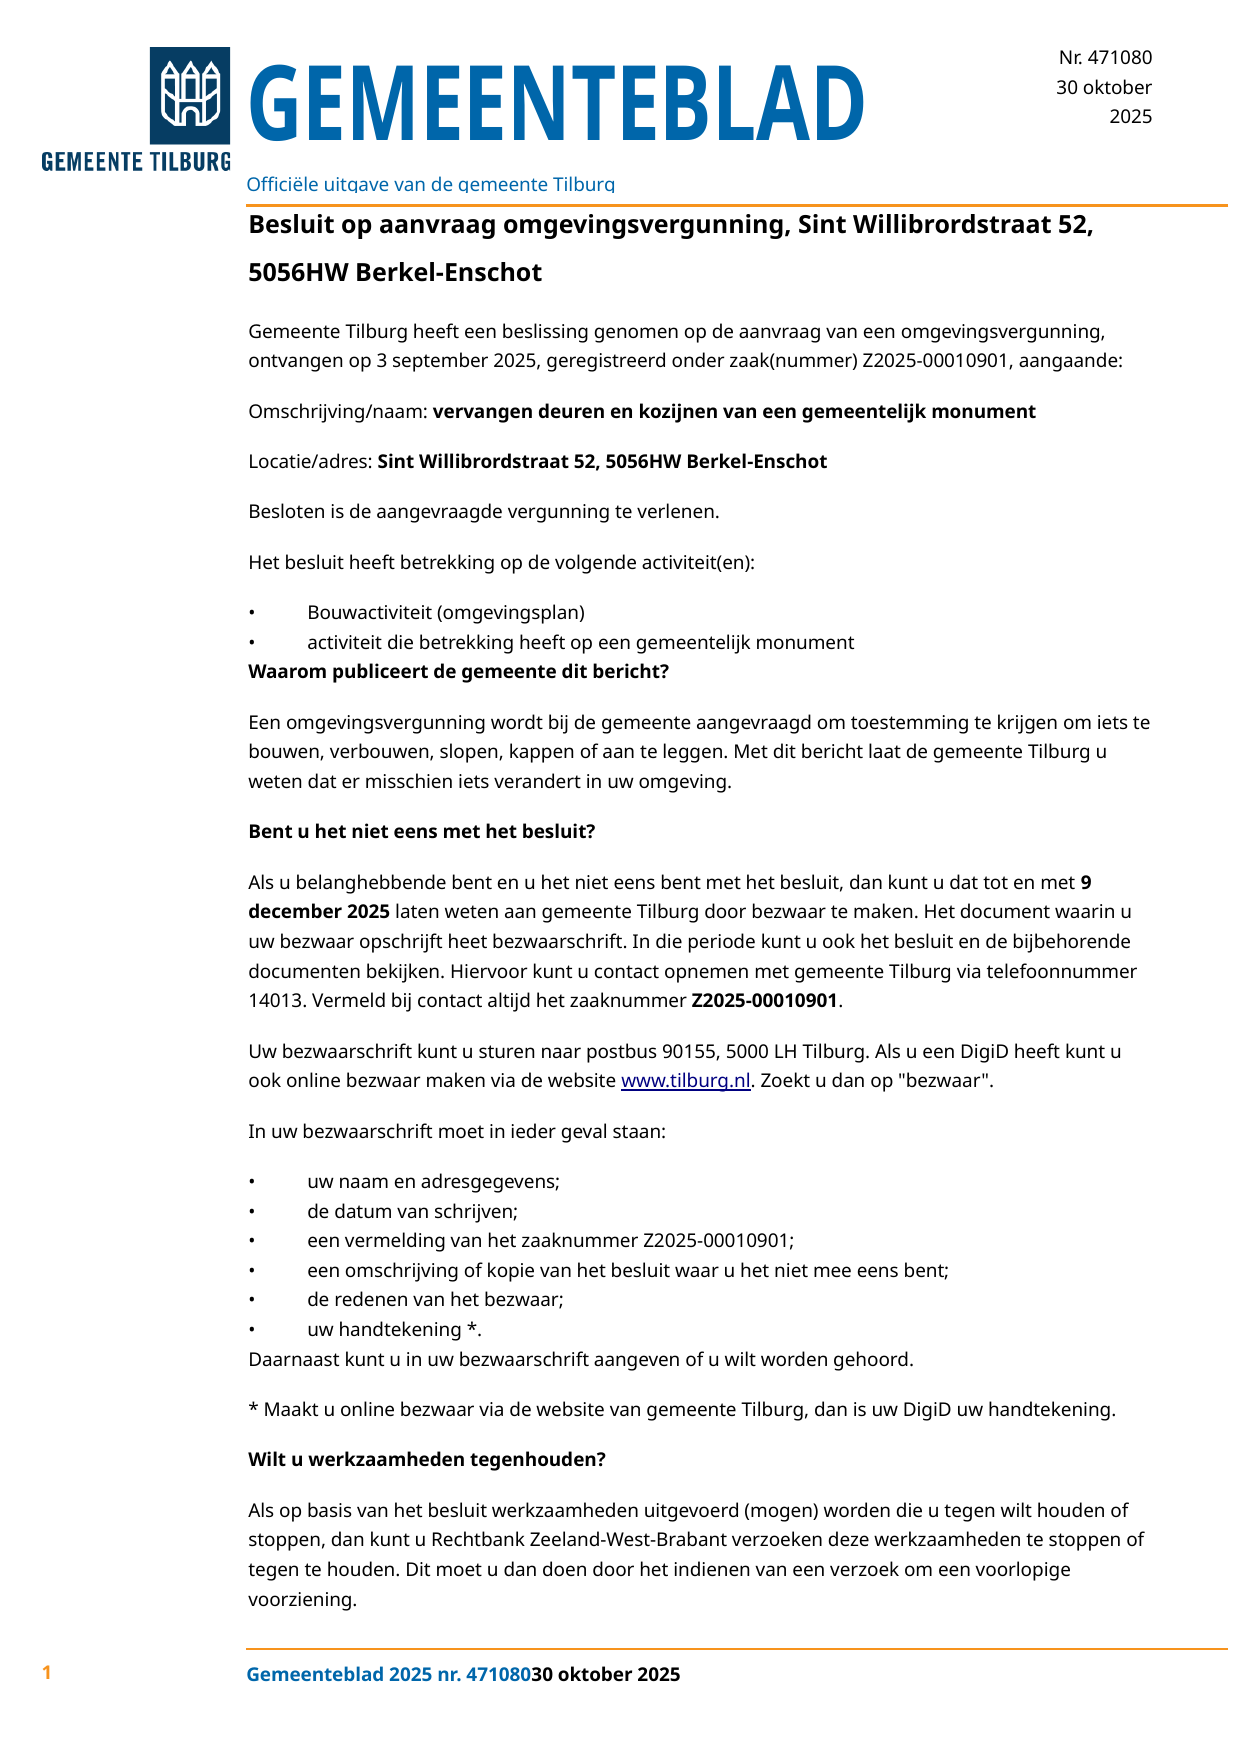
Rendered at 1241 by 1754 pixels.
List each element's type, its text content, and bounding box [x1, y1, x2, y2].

list uw handtekening *. [248, 1316, 1152, 1342]
list activiteit die betrekking heeft op een gemeentelijk monument [248, 629, 1152, 655]
text Als op basis van het besluit werkzaamheden uitgevoerd (mogen) worden die u tegen wilt houden of stoppen, dan kunt u Rechtbank Zeeland-West-Brabant verzoeken deze werkzaamheden te stoppen of tegen te houden. Dit moet u dan doen door het indienen van een verzoek om een voorlopige voorziening. [248, 1497, 1152, 1612]
list een omschrijving of kopie van het besluit waar u het niet mee eens bent; [248, 1257, 1152, 1283]
text Als u belanghebbende bent en u het niet eens bent met het besluit, dan kunt u dat tot en met 9 december 2025 laten weten aan gemeente Tilburg door bezwaar te maken. Het document waarin u uw bezwaar opschrijft heet bezwaarschrift. In die periode kunt u ook het besluit en de bijbehorende documenten bekijken. Hiervoor kunt u contact opnemen met gemeente Tilburg via telefoonnummer 14013. Vermeld bij contact altijd het zaaknummer Z2025-00010901. [248, 869, 1152, 1013]
text Bent u het niet eens met het besluit? [248, 819, 1152, 844]
text Waarom publiceert de gemeente dit bericht? [248, 659, 1152, 684]
list uw naam en adresgegevens; [248, 1168, 1152, 1194]
text Besluit op aanvraag omgevingsvergunning, Sint Willibrordstraat 52, 5056HW Berkel-Enschot [248, 207, 1152, 288]
picture [41, 47, 231, 172]
text * Maakt u online bezwaar via de website van gemeente Tilburg, dan is uw DigiD uw handtekening. [248, 1396, 1152, 1422]
text Gemeente Tilburg heeft een beslissing genomen op de aanvraag van een omgevingsvergunning, ontvangen op 3 september 2025, geregistreerd onder zaak(nummer) Z2025-00010901, aangaande: [248, 318, 1152, 373]
text Omschrijving/naam: vervangen deuren en kozijnen van een gemeentelijk monument [248, 398, 1152, 424]
list Bouwactiviteit (omgevingsplan) [248, 599, 1152, 625]
list een vermelding van het zaaknummer Z2025-00010901; [248, 1227, 1152, 1253]
text Het besluit heeft betrekking op de volgende activiteit(en): [248, 549, 1152, 575]
text In uw bezwaarschrift moet in ieder geval staan: [248, 1118, 1152, 1144]
list de redenen van het bezwaar; [248, 1287, 1152, 1312]
text Besloten is de aangevraagde vergunning te verlenen. [248, 499, 1152, 524]
text Locatie/adres: Sint Willibrordstraat 52, 5056HW Berkel-Enschot [248, 448, 1152, 474]
text Een omgevingsvergunning wordt bij de gemeente aangevraagd om toestemming te krijgen om iets te bouwen, verbouwen, slopen, kappen of aan te leggen. Met dit bericht laat de gemeente Tilburg u weten dat er misschien iets verandert in uw omgeving. [248, 709, 1152, 794]
text Uw bezwaarschrift kunt u sturen naar postbus 90155, 5000 LH Tilburg. Als u een DigiD heeft kunt u ook online bezwaar maken via de website www.tilburg.nl. Zoekt u dan op "bezwaar". [248, 1038, 1152, 1093]
text Wilt u werkzaamheden tegenhouden? [248, 1447, 1152, 1472]
text Daarnaast kunt u in uw bezwaarschrift aangeven of u wilt worden gehoord. [248, 1346, 1152, 1372]
list de datum van schrijven; [248, 1198, 1152, 1224]
